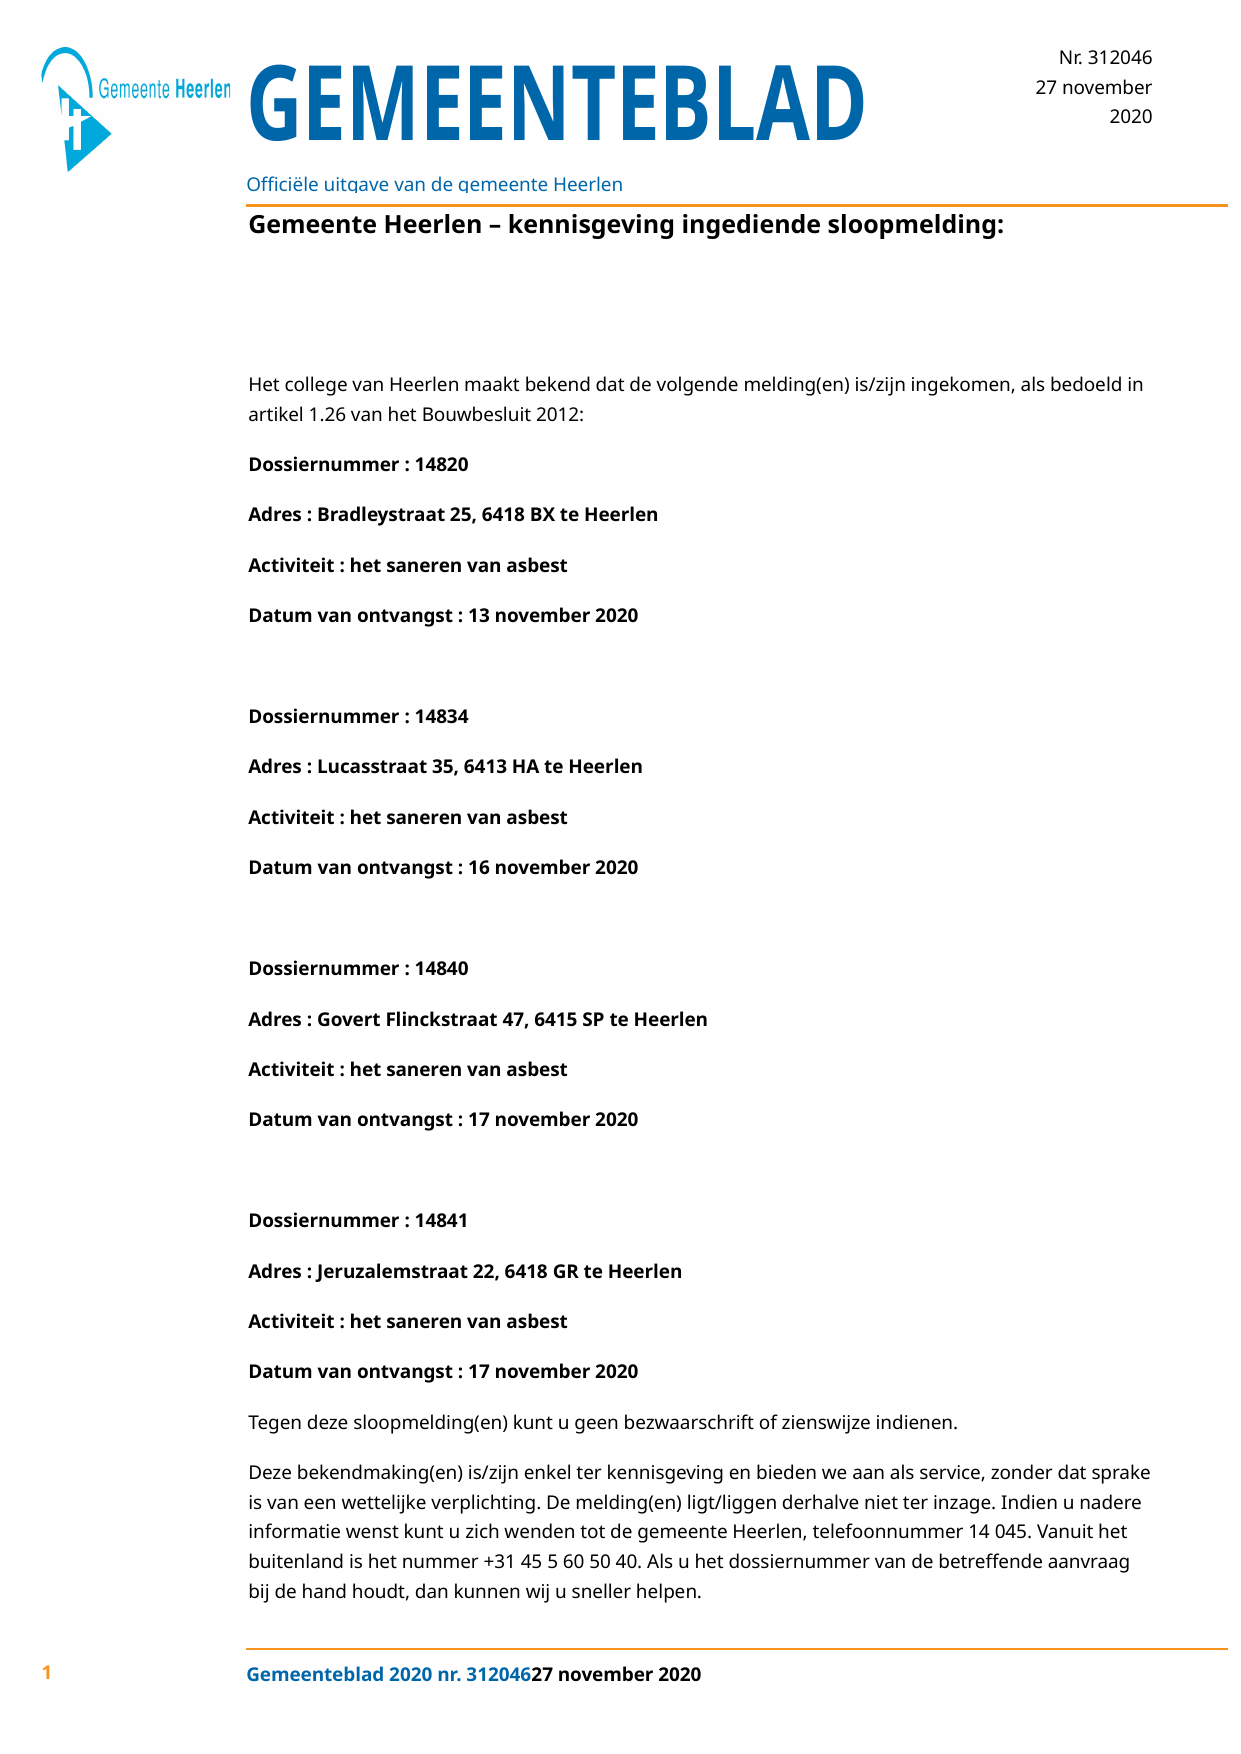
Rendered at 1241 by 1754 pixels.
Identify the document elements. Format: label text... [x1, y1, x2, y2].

text Dossiernummer : 14820 [248, 451, 1152, 477]
text Tegen deze sloopmelding(en) kunt u geen bezwaarschrift of zienswijze indienen. [248, 1409, 1152, 1435]
text Activiteit : het saneren van asbest [248, 804, 1152, 830]
text Dossiernummer : 14834 [248, 703, 1152, 729]
text Activiteit : het saneren van asbest [248, 552, 1152, 578]
text Datum van ontvangst : 16 november 2020 [248, 854, 1152, 880]
text Adres : Govert Flinckstraat 47, 6415 SP te Heerlen [248, 1006, 1152, 1031]
text Gemeente Heerlen – kennisgeving ingediende sloopmelding: [248, 207, 1152, 241]
text Het college van Heerlen maakt bekend dat de volgende melding(en) is/zijn ingekomen, als bedoeld in artikel 1.26 van het Bouwbesluit 2012: [248, 371, 1152, 426]
text Adres : Lucasstraat 35, 6413 HA te Heerlen [248, 754, 1152, 779]
picture [41, 47, 231, 172]
text Datum van ontvangst : 17 november 2020 [248, 1359, 1152, 1384]
picture [41, 47, 59, 70]
text Datum van ontvangst : 17 november 2020 [248, 1107, 1152, 1132]
text Activiteit : het saneren van asbest [248, 1308, 1152, 1334]
text Dossiernummer : 14840 [248, 955, 1152, 981]
text Deze bekendmaking(en) is/zijn enkel ter kennisgeving en bieden we aan als service, zonder dat sprake is van een wettelijke verplichting. De melding(en) ligt/liggen derhalve niet ter inzage. Indien u nadere informatie wenst kunt u zich wenden tot de gemeente Heerlen, telefoonnummer 14 045. Vanuit het buitenland is het nummer +31 45 5 60 50 40. Als u het dossiernummer van de betreffende aanvraag bij de hand houdt, dan kunnen wij u sneller helpen. [248, 1459, 1152, 1603]
text Dossiernummer : 14841 [248, 1207, 1152, 1233]
text Datum van ontvangst : 13 november 2020 [248, 602, 1152, 628]
text Adres : Jeruzalemstraat 22, 6418 GR te Heerlen [248, 1258, 1152, 1283]
text Activiteit : het saneren van asbest [248, 1056, 1152, 1082]
text Adres : Bradleystraat 25, 6418 BX te Heerlen [248, 502, 1152, 527]
